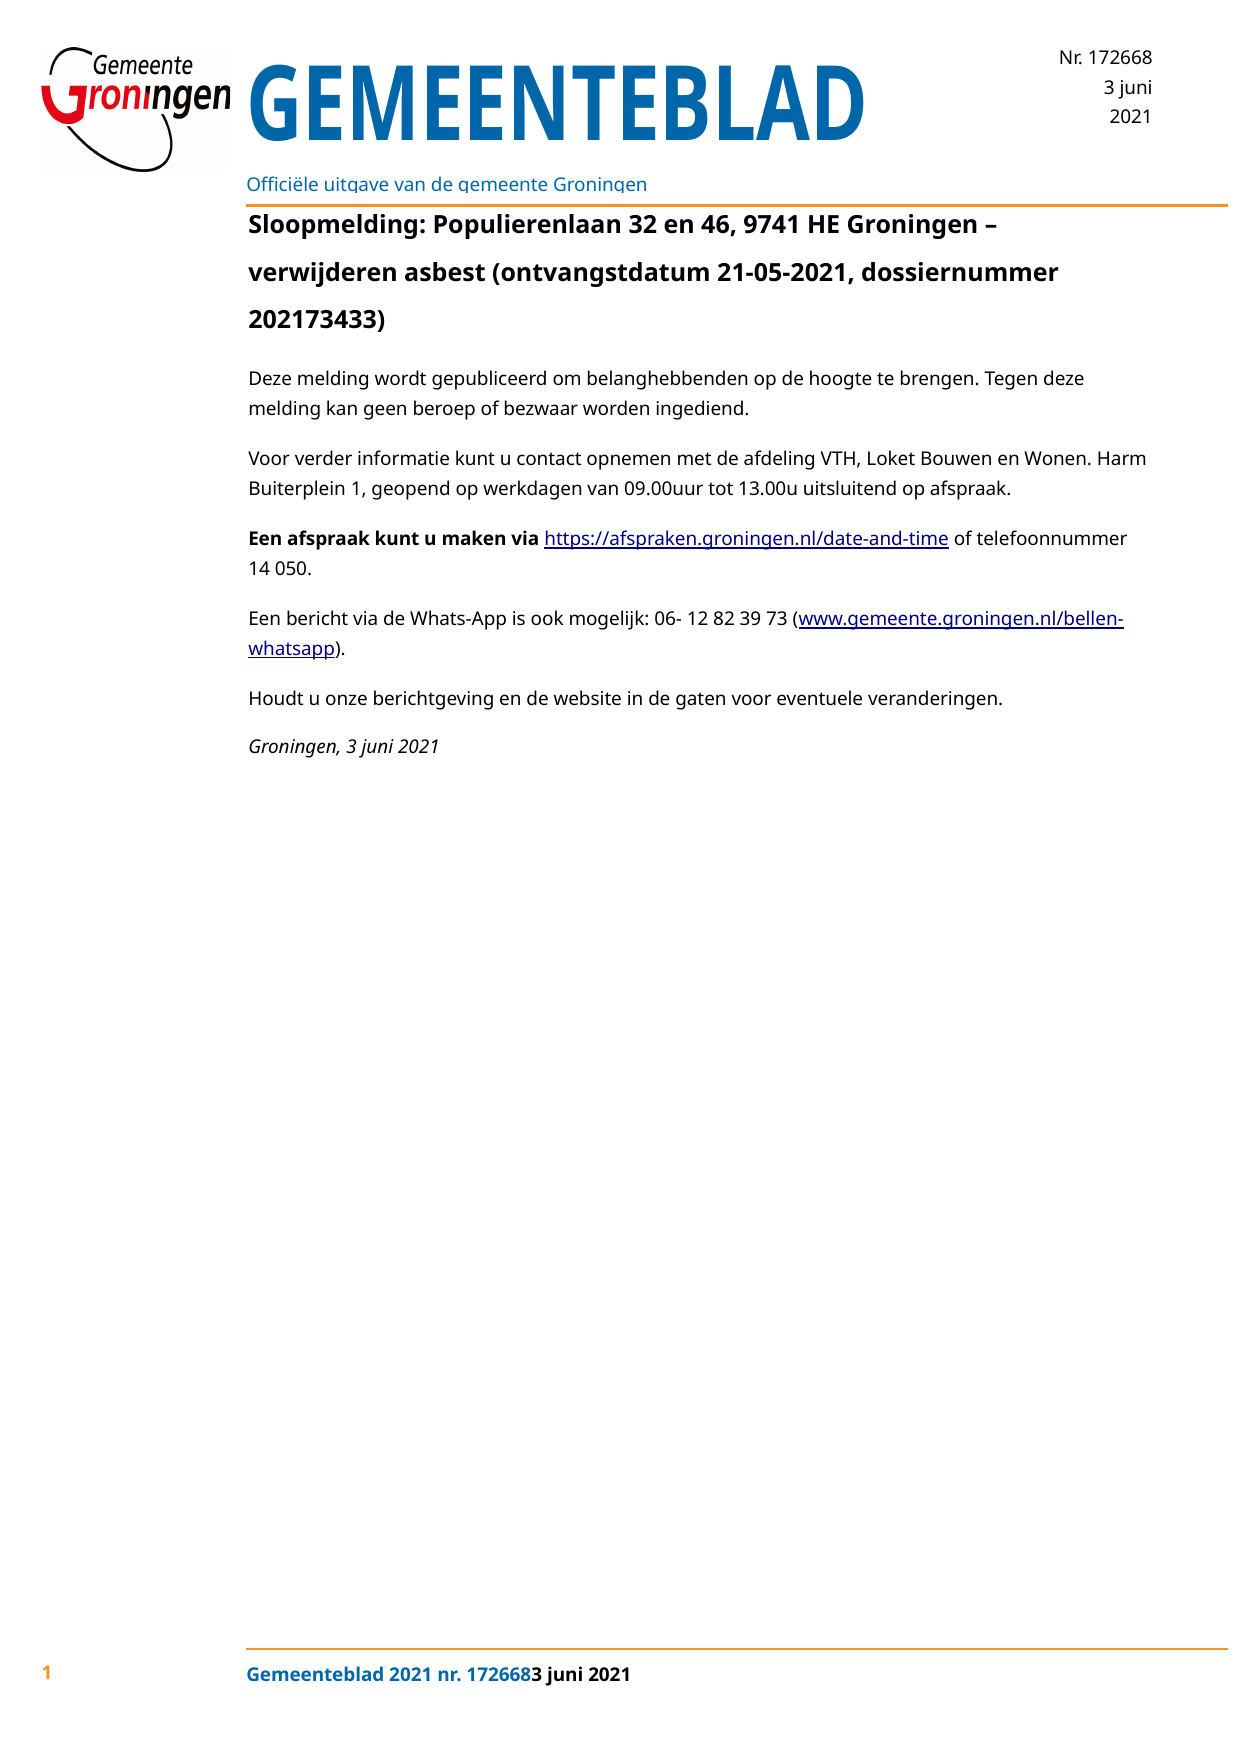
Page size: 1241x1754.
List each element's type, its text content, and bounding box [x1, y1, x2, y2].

text Houdt u onze berichtgeving en de website in de gaten voor eventuele veranderingen. [248, 686, 1152, 711]
text Deze melding wordt gepubliceerd om belanghebbenden op de hoogte te brengen. Tegen deze melding kan geen beroep of bezwaar worden ingediend. [248, 366, 1152, 421]
text Voor verder informatie kunt u contact opnemen met de afdeling VTH, Loket Bouwen en Wonen. Harm Buiterplein 1, geopend op werkdagen van 09.00uur tot 13.00u uitsluitend op afspraak. [248, 446, 1152, 501]
picture [41, 47, 231, 172]
text Een bericht via de Whats-App is ook mogelijk: 06- 12 82 39 73 (www.gemeente.groningen.nl/bellen-whatsapp). [248, 606, 1152, 661]
text Een afspraak kunt u maken via https://afspraken.groningen.nl/date-and-time of telefoonnummer 14 050. [248, 526, 1152, 581]
text Sloopmelding: Populierenlaan 32 en 46, 9741 HE Groningen – verwijderen asbest (ontvangstdatum 21-05-2021, dossiernummer 202173433) [248, 207, 1152, 336]
text Groningen, 3 juni 2021 [248, 733, 1152, 759]
